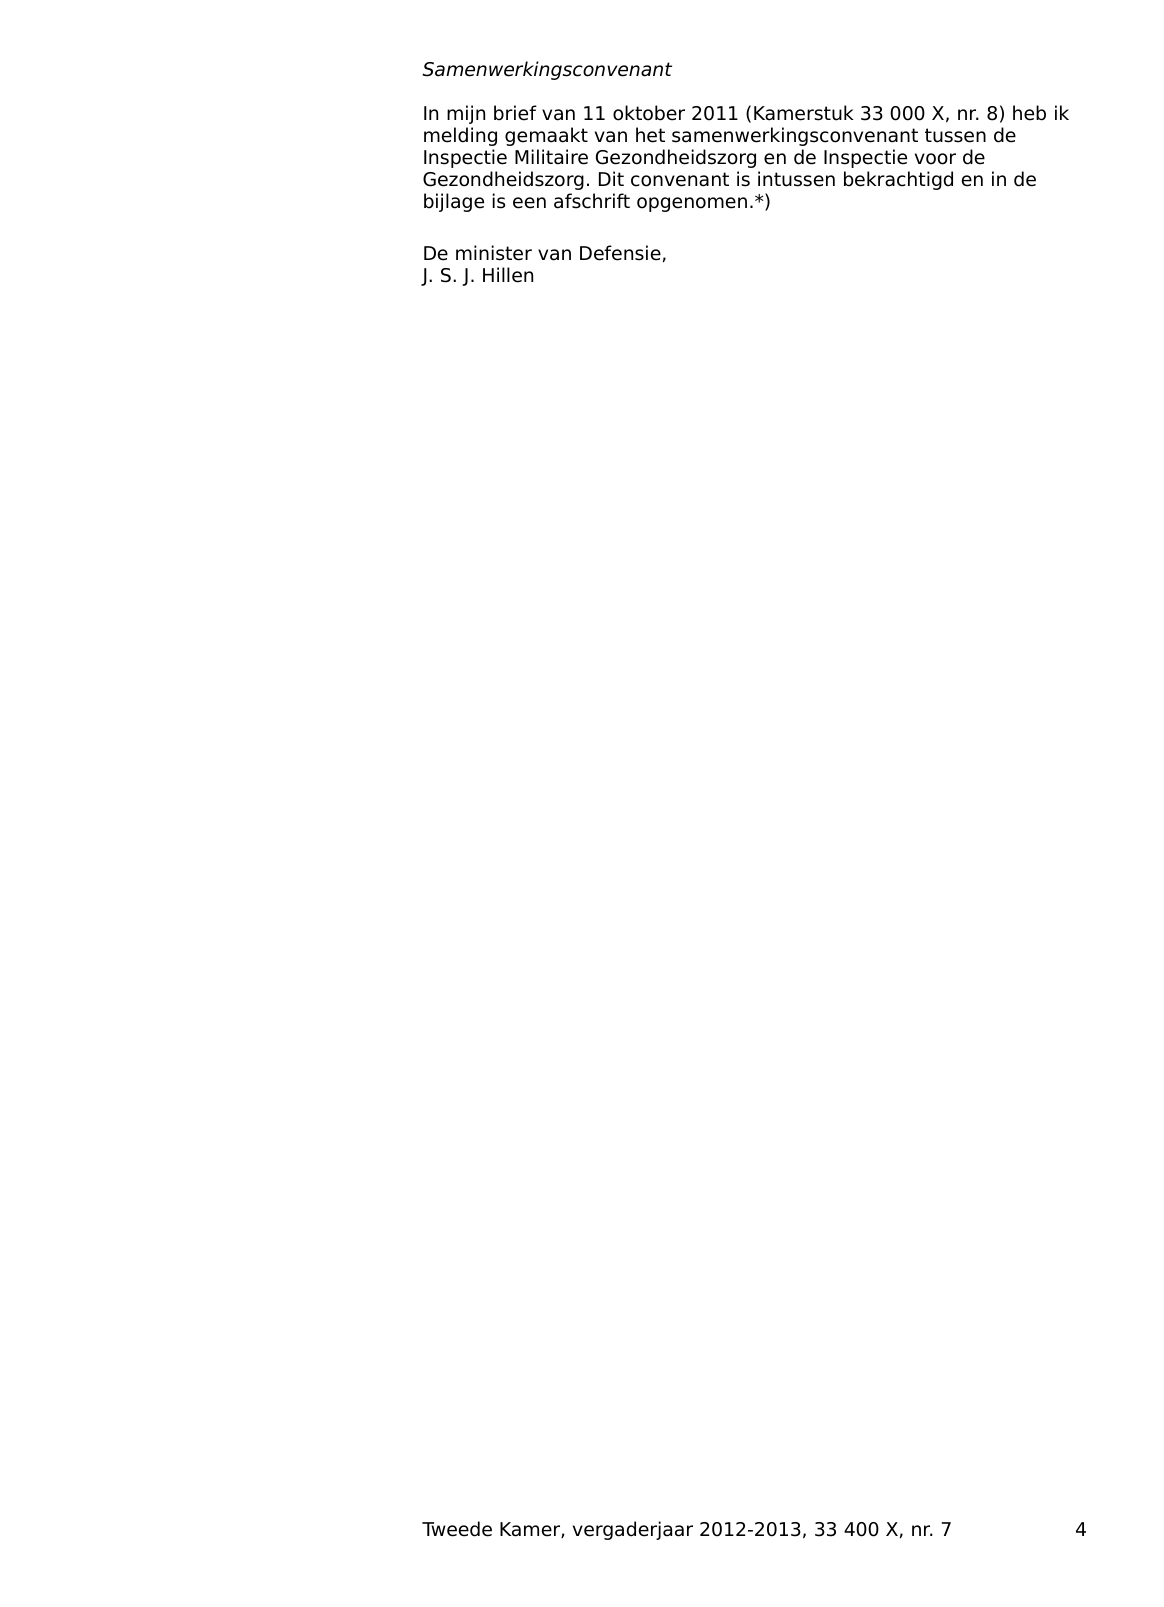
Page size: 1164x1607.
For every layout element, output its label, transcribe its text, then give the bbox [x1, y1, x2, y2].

text De minister van Defensie, J. S. J. Hillen [422, 243, 1087, 287]
text In mijn brief van 11 oktober 2011 (Kamerstuk 33 000 X, nr. 8) heb ik melding gemaakt van het samenwerkingsconvenant tussen de Inspectie Militaire Gezondheidszorg en de Inspectie voor de Gezondheidszorg. Dit convenant is intussen bekrachtigd en in de bijlage is een afschrift opgenomen.*) [422, 103, 1087, 213]
subtitle Samenwerkingsconvenant [422, 59, 1087, 81]
